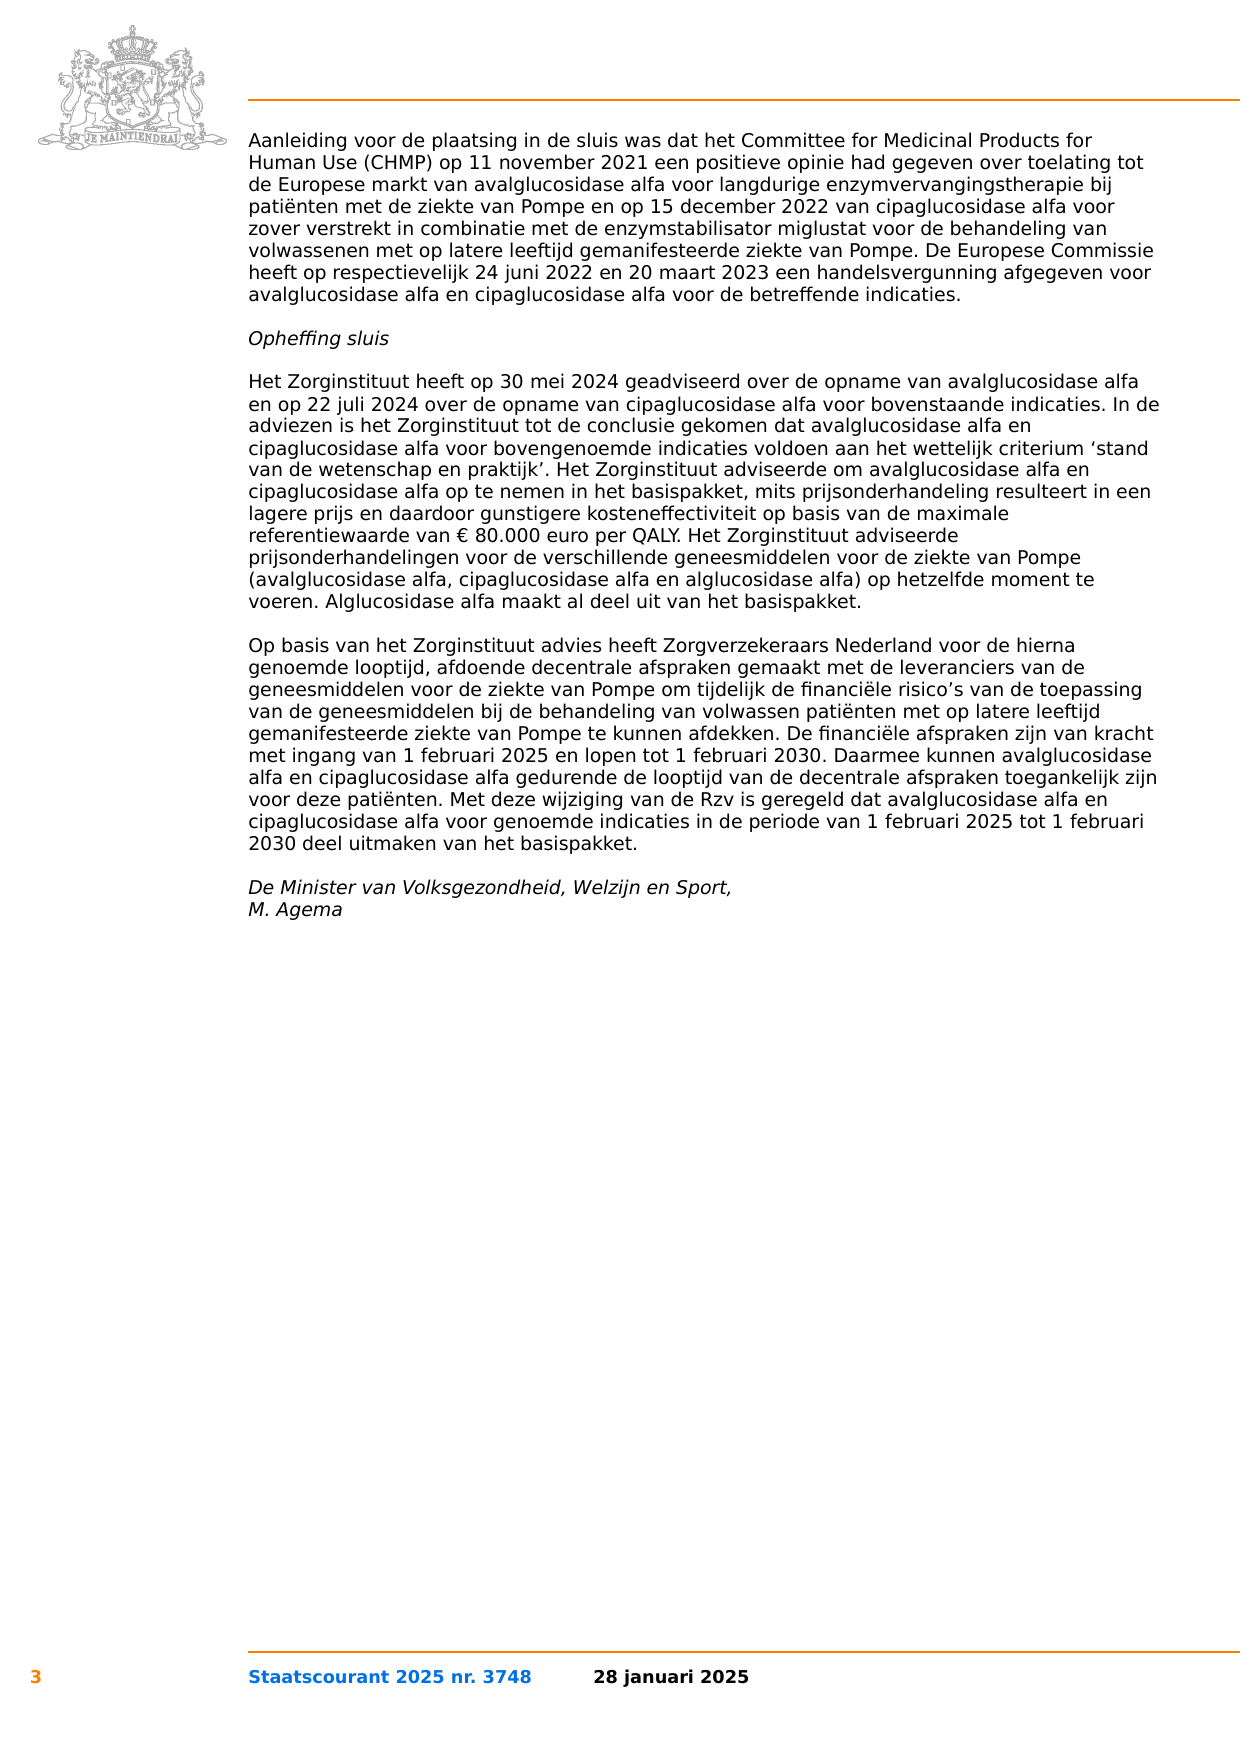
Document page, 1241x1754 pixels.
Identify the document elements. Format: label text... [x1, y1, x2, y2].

text Aanleiding voor de plaatsing in de sluis was dat het Committee for Medicinal Products for Human Use (CHMP) op 11 november 2021 een positieve opinie had gegeven over toelating tot de Europese markt van avalglucosidase alfa voor langdurige enzymvervangingstherapie bij patiënten met de ziekte van Pompe en op 15 december 2022 van cipaglucosidase alfa voor zover verstrekt in combinatie met de enzymstabilisator miglustat voor de behandeling van volwassenen met op latere leeftijd gemanifesteerde ziekte van Pompe. De Europese Commissie heeft op respectievelijk 24 juni 2022 en 20 maart 2023 een handelsvergunning afgegeven voor avalglucosidase alfa en cipaglucosidase alfa voor de betreffende indicaties. [248, 130, 1163, 306]
text Op basis van het Zorginstituut advies heeft Zorgverzekeraars Nederland voor de hierna genoemde looptijd, afdoende decentrale afspraken gemaakt met de leveranciers van de geneesmiddelen voor de ziekte van Pompe om tijdelijk de financiële risico’s van de toepassing van de geneesmiddelen bij de behandeling van volwassen patiënten met op latere leeftijd gemanifesteerde ziekte van Pompe te kunnen afdekken. De financiële afspraken zijn van kracht met ingang van 1 februari 2025 en lopen tot 1 februari 2030. Daarmee kunnen avalglucosidase alfa en cipaglucosidase alfa gedurende de looptijd van de decentrale afspraken toegankelijk zijn voor deze patiënten. Met deze wijziging van de Rzv is geregeld dat avalglucosidase alfa en cipaglucosidase alfa voor genoemde indicaties in de periode van 1 februari 2025 tot 1 februari 2030 deel uitmaken van het basispakket. [248, 635, 1163, 855]
text De Minister van Volksgezondheid, Welzijn en Sport, M. Agema [248, 877, 1163, 921]
picture [38, 25, 227, 150]
text Het Zorginstituut heeft op 30 mei 2024 geadviseerd over de opname van avalglucosidase alfa en op 22 juli 2024 over de opname van cipaglucosidase alfa voor bovenstaande indicaties. In de adviezen is het Zorginstituut tot de conclusie gekomen dat avalglucosidase alfa en cipaglucosidase alfa voor bovengenoemde indicaties voldoen aan het wettelijk criterium ‘stand van de wetenschap en praktijk’. Het Zorginstituut adviseerde om avalglucosidase alfa en cipaglucosidase alfa op te nemen in het basispakket, mits prijsonderhandeling resulteert in een lagere prijs en daardoor gunstigere kosteneffectiviteit op basis van de maximale referentiewaarde van € 80.000 euro per QALY. Het Zorginstituut adviseerde prijsonderhandelingen voor de verschillende geneesmiddelen voor de ziekte van Pompe (avalglucosidase alfa, cipaglucosidase alfa en alglucosidase alfa) op hetzelfde moment te voeren. Alglucosidase alfa maakt al deel uit van het basispakket. [248, 371, 1163, 613]
subtitle Opheffing sluis [248, 328, 1163, 349]
